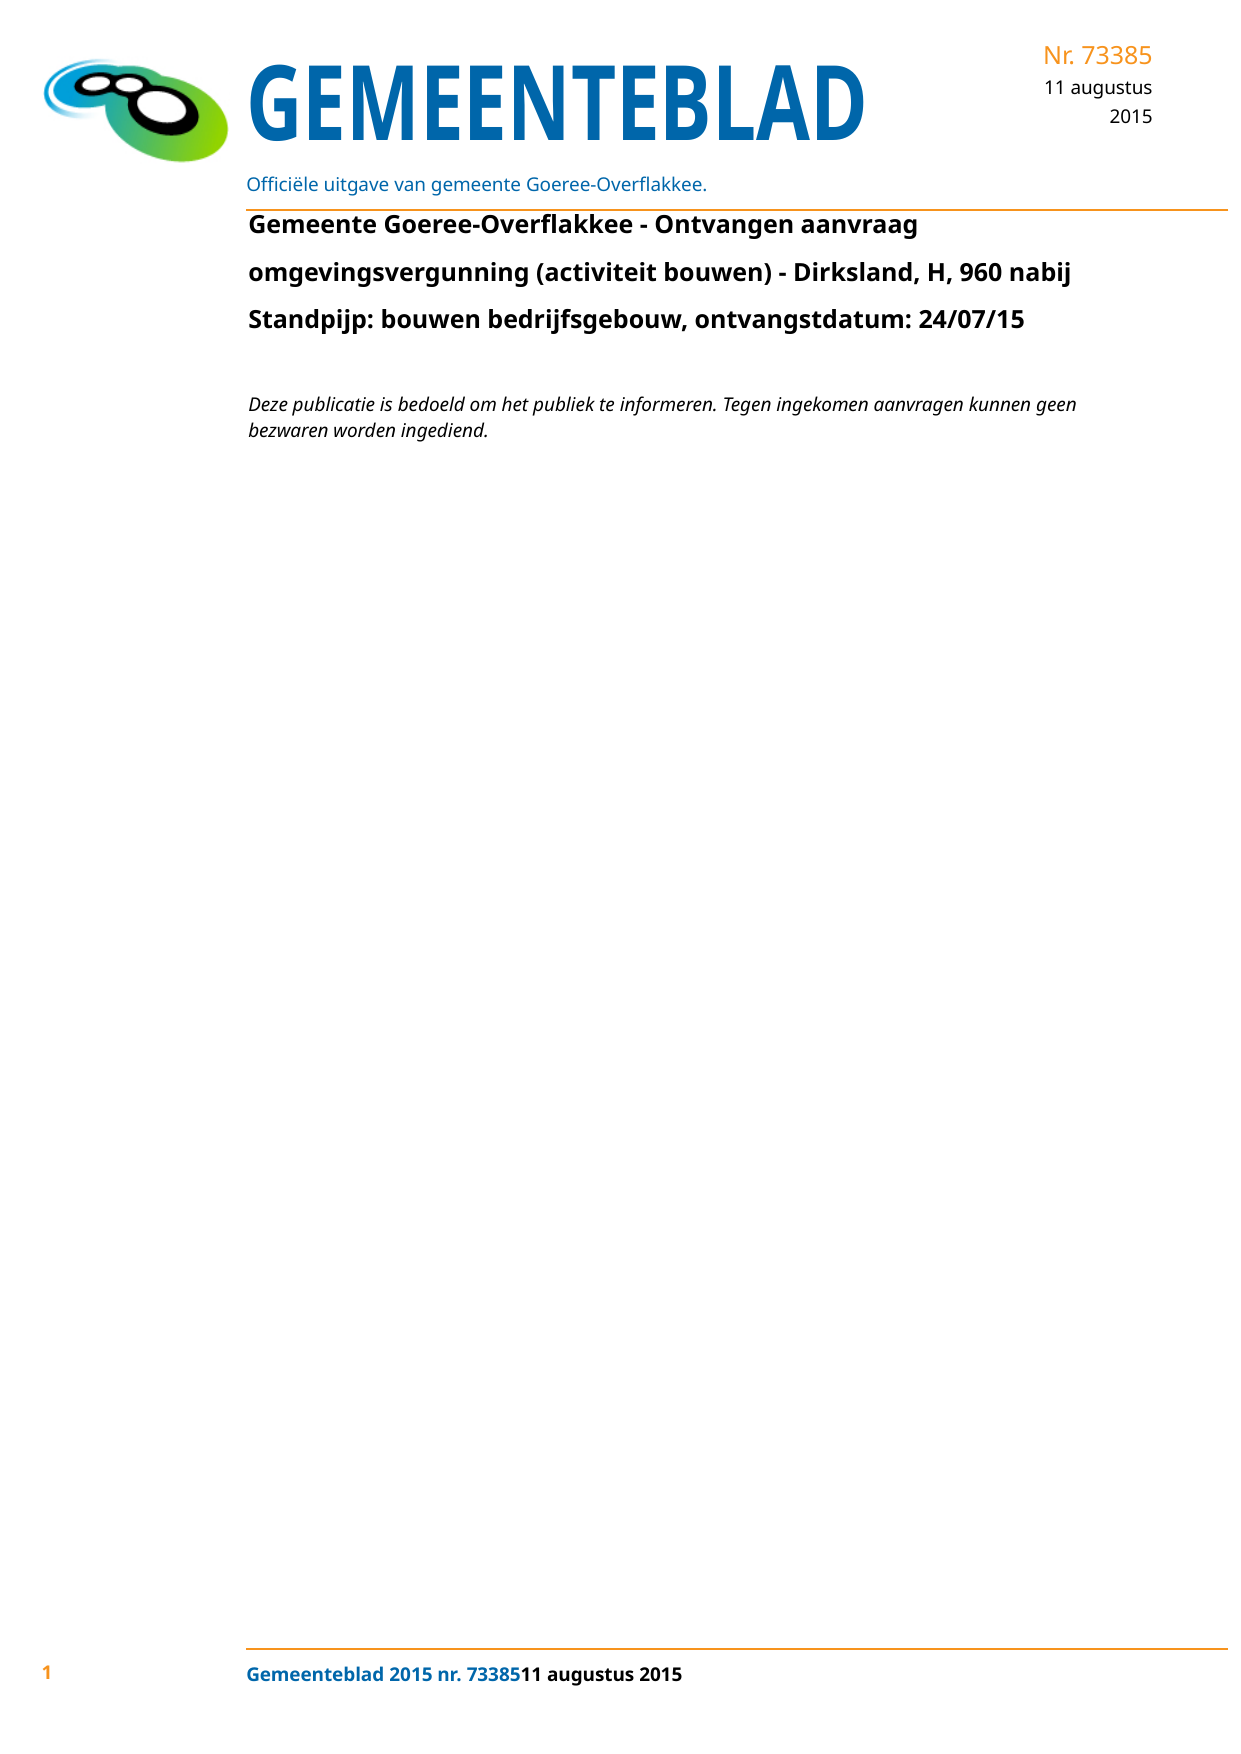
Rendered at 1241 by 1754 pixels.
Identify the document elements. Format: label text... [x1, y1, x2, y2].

picture [41, 47, 231, 172]
text Deze publicatie is bedoeld om het publiek te informeren. Tegen ingekomen aanvragen kunnen geen bezwaren worden ingediend. [248, 391, 1152, 443]
text Gemeente Goeree-Overflakkee - Ontvangen aanvraag omgevingsvergunning (activiteit bouwen) - Dirksland, H, 960 nabij Standpijp: bouwen bedrijfsgebouw, ontvangstdatum: 24/07/15 [248, 211, 1152, 336]
